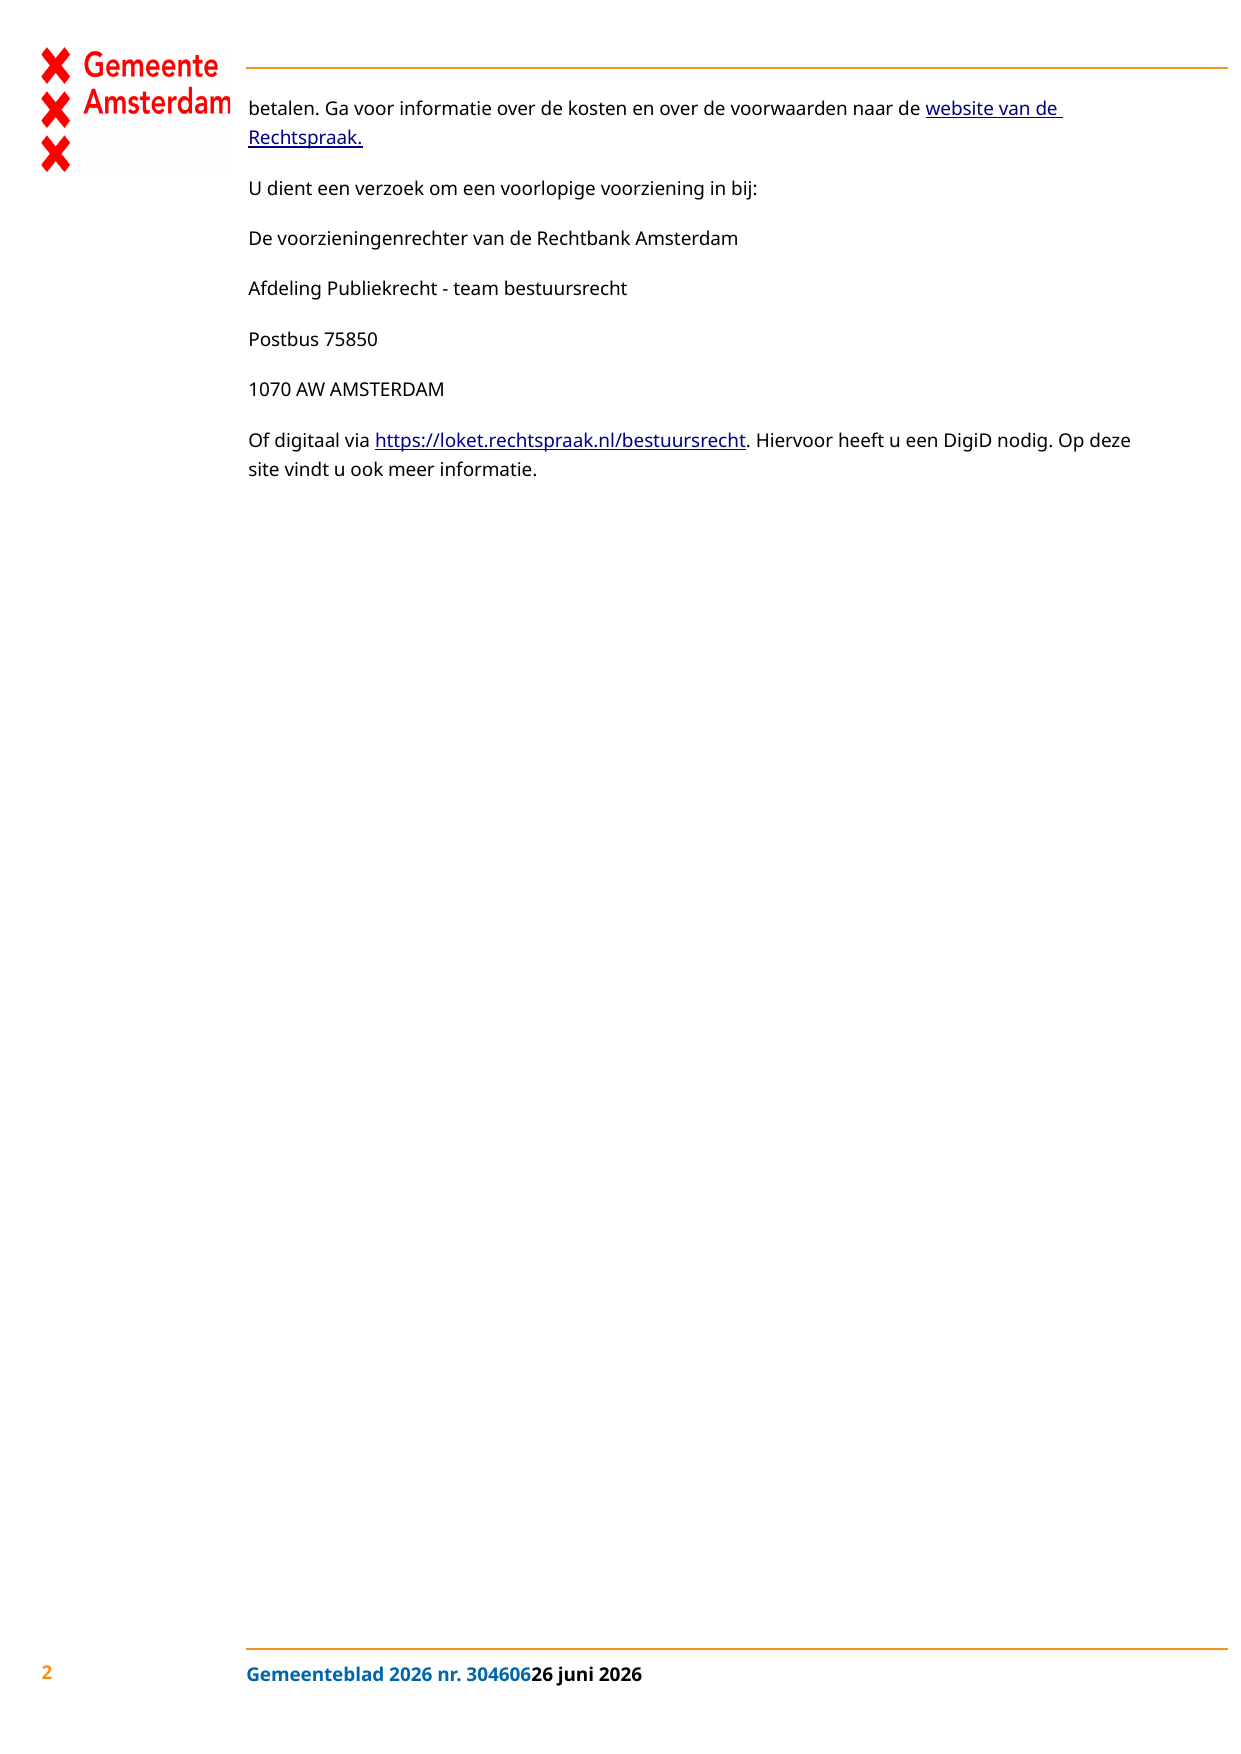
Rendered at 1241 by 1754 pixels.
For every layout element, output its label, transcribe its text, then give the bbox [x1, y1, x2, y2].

text De voorzieningenrechter van de Rechtbank Amsterdam [248, 225, 1152, 251]
text betalen. Ga voor informatie over de kosten en over de voorwaarden naar de website van de Rechtspraak. [248, 95, 1152, 150]
text Afdeling Publiekrecht - team bestuursrecht [248, 276, 1152, 301]
text 1070 AW AMSTERDAM [248, 376, 1152, 402]
text Postbus 75850 [248, 326, 1152, 352]
text U dient een verzoek om een voorlopige voorziening in bij: [248, 175, 1152, 201]
text Of digitaal via https://loket.rechtspraak.nl/bestuursrecht. Hiervoor heeft u een DigiD nodig. Op deze site vindt u ook meer informatie. [248, 427, 1152, 482]
picture [41, 47, 231, 172]
